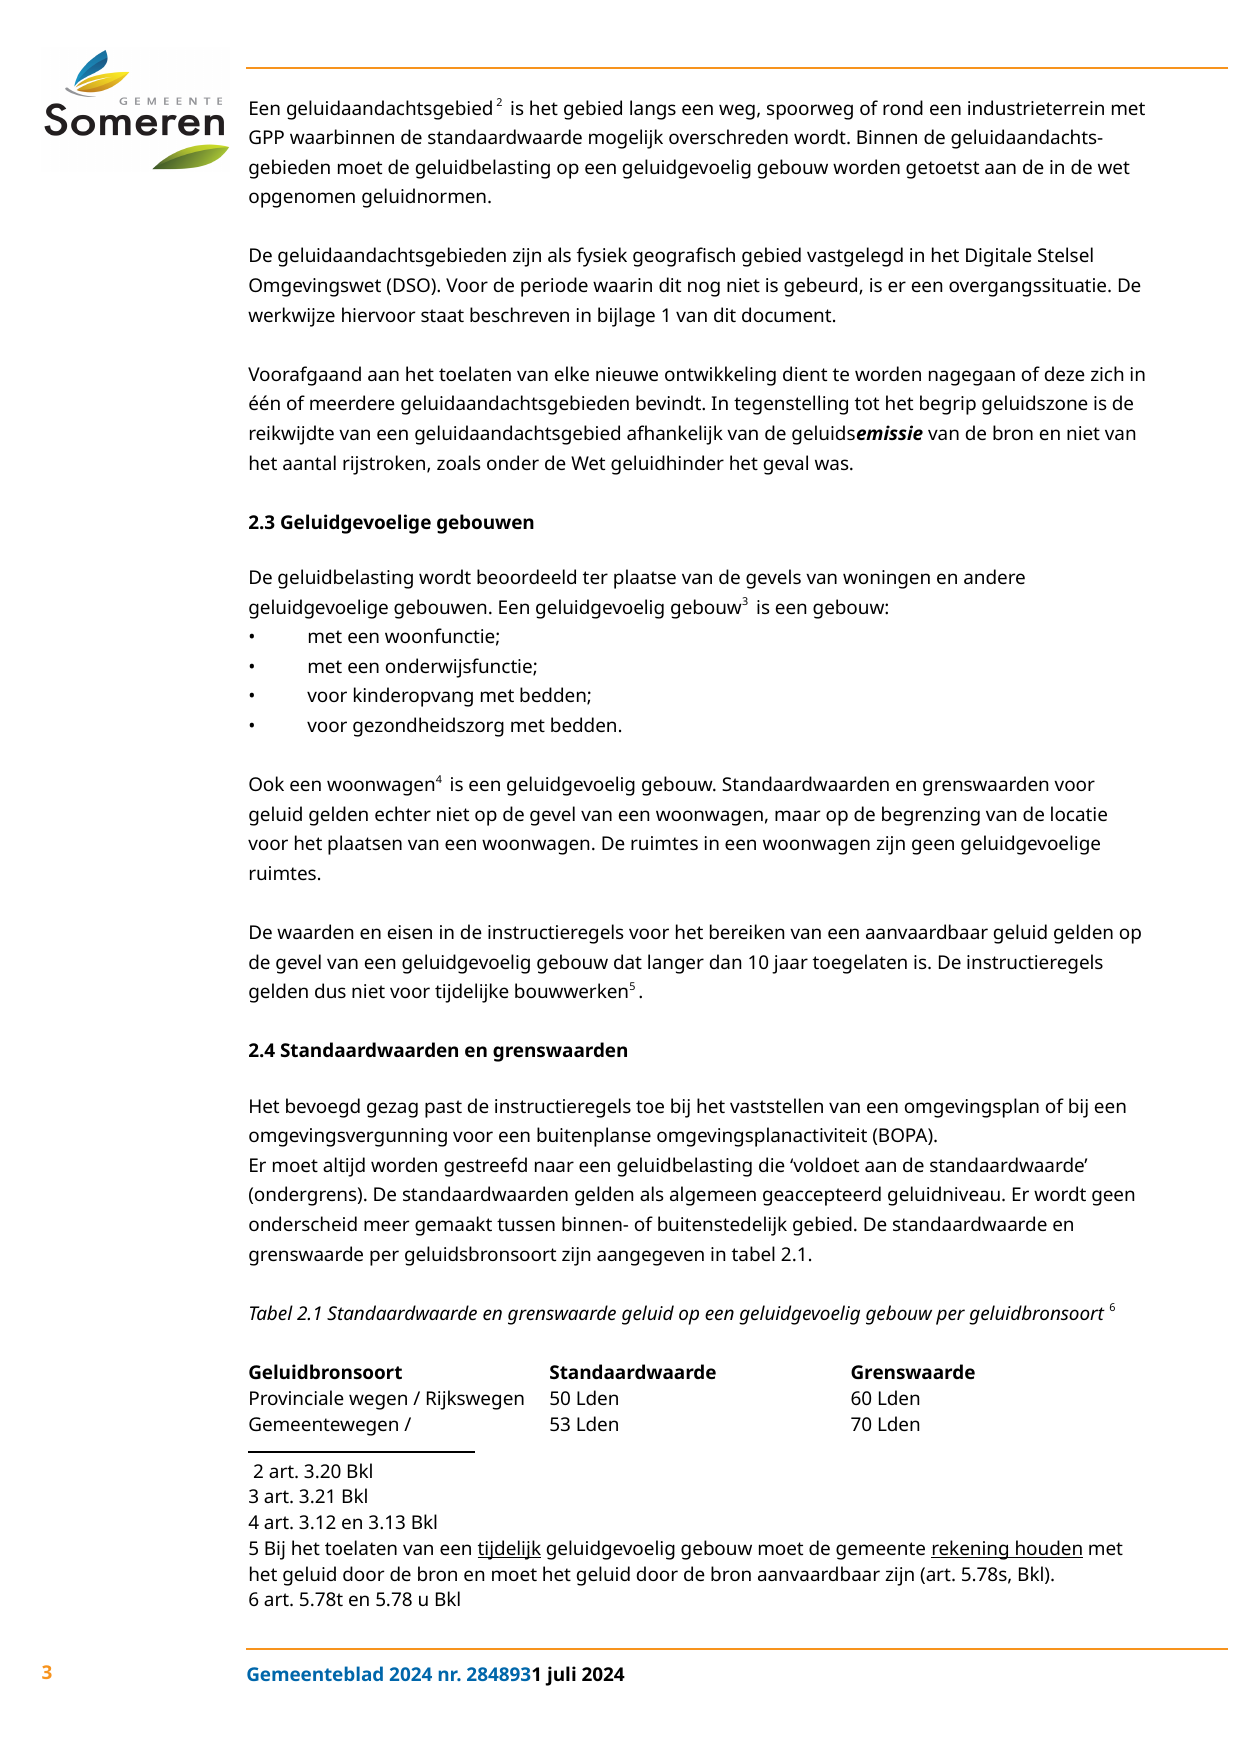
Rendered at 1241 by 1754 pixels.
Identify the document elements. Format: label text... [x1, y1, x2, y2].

text art. 3.21 Bkl [248, 1483, 1152, 1509]
list met een woonfunctie; [248, 623, 1152, 649]
picture [41, 47, 231, 172]
table_cell 70 Lden [850, 1411, 1152, 1436]
text Er moet altijd worden gestreefd naar een geluidbelasting die ‘voldoet aan de standaardwaarde’ (ondergrens). De standaardwaarden gelden als algemeen geaccepteerd geluidniveau. Er wordt geen onderscheid meer gemaakt tussen binnen- of buitenstedelijk gebied. De standaardwaarde en grenswaarde per geluidsbronsoort zijn aangegeven in tabel 2.1. [248, 1152, 1152, 1267]
list voor gezondheidszorg met bedden. [248, 712, 1152, 738]
text art. 3.20 Bkl [248, 1458, 1152, 1483]
table_cell 60 Lden [850, 1385, 1152, 1411]
text 2.4 Standaardwaarden en grenswaarden [248, 1038, 1152, 1063]
table_header Geluidbronsoort [248, 1359, 549, 1385]
text art. 3.12 en 3.13 Bkl [248, 1509, 1152, 1535]
text Voorafgaand aan het toelaten van elke nieuwe ontwikkeling dient te worden nagegaan of deze zich in één of meerdere geluidaandachtsgebieden bevindt. In tegenstelling tot het begrip geluidszone is de reikwijdte van een geluidaandachtsgebied afhankelijk van de geluidsemissie van de bron en niet van het aantal rijstroken, zoals onder de Wet geluidhinder het geval was. [248, 361, 1152, 476]
text De geluidaandachtsgebieden zijn als fysiek geografisch gebied vastgelegd in het Digitale Stelsel Omgevingswet (DSO). Voor de periode waarin dit nog niet is gebeurd, is er een overgangssituatie. De werkwijze hiervoor staat beschreven in bijlage 1 van dit document. [248, 243, 1152, 328]
table_cell Provinciale wegen / Rijkswegen [248, 1385, 549, 1411]
text Het bevoegd gezag past de instructieregels toe bij het vaststellen van een omgevingsplan of bij een omgevingsvergunning voor een buitenplanse omgevingsplanactiviteit (BOPA). [248, 1093, 1152, 1148]
text art. 5.78t en 5.78 u Bkl [248, 1586, 1152, 1612]
list met een onderwijsfunctie; [248, 653, 1152, 679]
list voor kinderopvang met bedden; [248, 683, 1152, 708]
table_cell 50 Lden [549, 1385, 850, 1411]
text De geluidbelasting wordt beoordeeld ter plaatse van de gevels van woningen en andere geluidgevoelige gebouwen. Een geluidgevoelig gebouw is een gebouw: [248, 564, 1152, 619]
text 2.3 Geluidgevoelige gebouwen [248, 509, 1152, 535]
text Bij het toelaten van een tijdelijk geluidgevoelig gebouw moet de gemeente rekening houden met het geluid door de bron en moet het geluid door de bron aanvaardbaar zijn (art. 5.78s, Bkl). [248, 1535, 1152, 1586]
text De waarden en eisen in de instructieregels voor het bereiken van een aanvaardbaar geluid gelden op de gevel van een geluidgevoelig gebouw dat langer dan 10 jaar toegelaten is. De instructieregels gelden dus niet voor tijdelijke bouwwerken. [248, 919, 1152, 1004]
text Ook een woonwagen is een geluidgevoelig gebouw. Standaardwaarden en grenswaarden voor geluid gelden echter niet op de gevel van een woonwagen, maar op de begrenzing van de locatie voor het plaatsen van een woonwagen. De ruimtes in een woonwagen zijn geen geluidgevoelige ruimtes. [248, 771, 1152, 886]
table_header Grenswaarde [850, 1359, 1152, 1385]
table_cell Gemeentewegen / [248, 1411, 549, 1436]
table_header Standaardwaarde [549, 1359, 850, 1385]
text Een geluidaandachtsgebied is het gebied langs een weg, spoorweg of rond een industrieterrein met GPP waarbinnen de standaardwaarde mogelijk overschreden wordt. Binnen de geluidaandachts-gebieden moet de geluidbelasting op een geluidgevoelig gebouw worden getoetst aan de in de wet opgenomen geluidnormen. [248, 95, 1152, 209]
table_cell 53 Lden [549, 1411, 850, 1436]
text Tabel 2.1 Standaardwaarde en grenswaarde geluid op een geluidgevoelig gebouw per geluidbronsoort [248, 1300, 1152, 1326]
